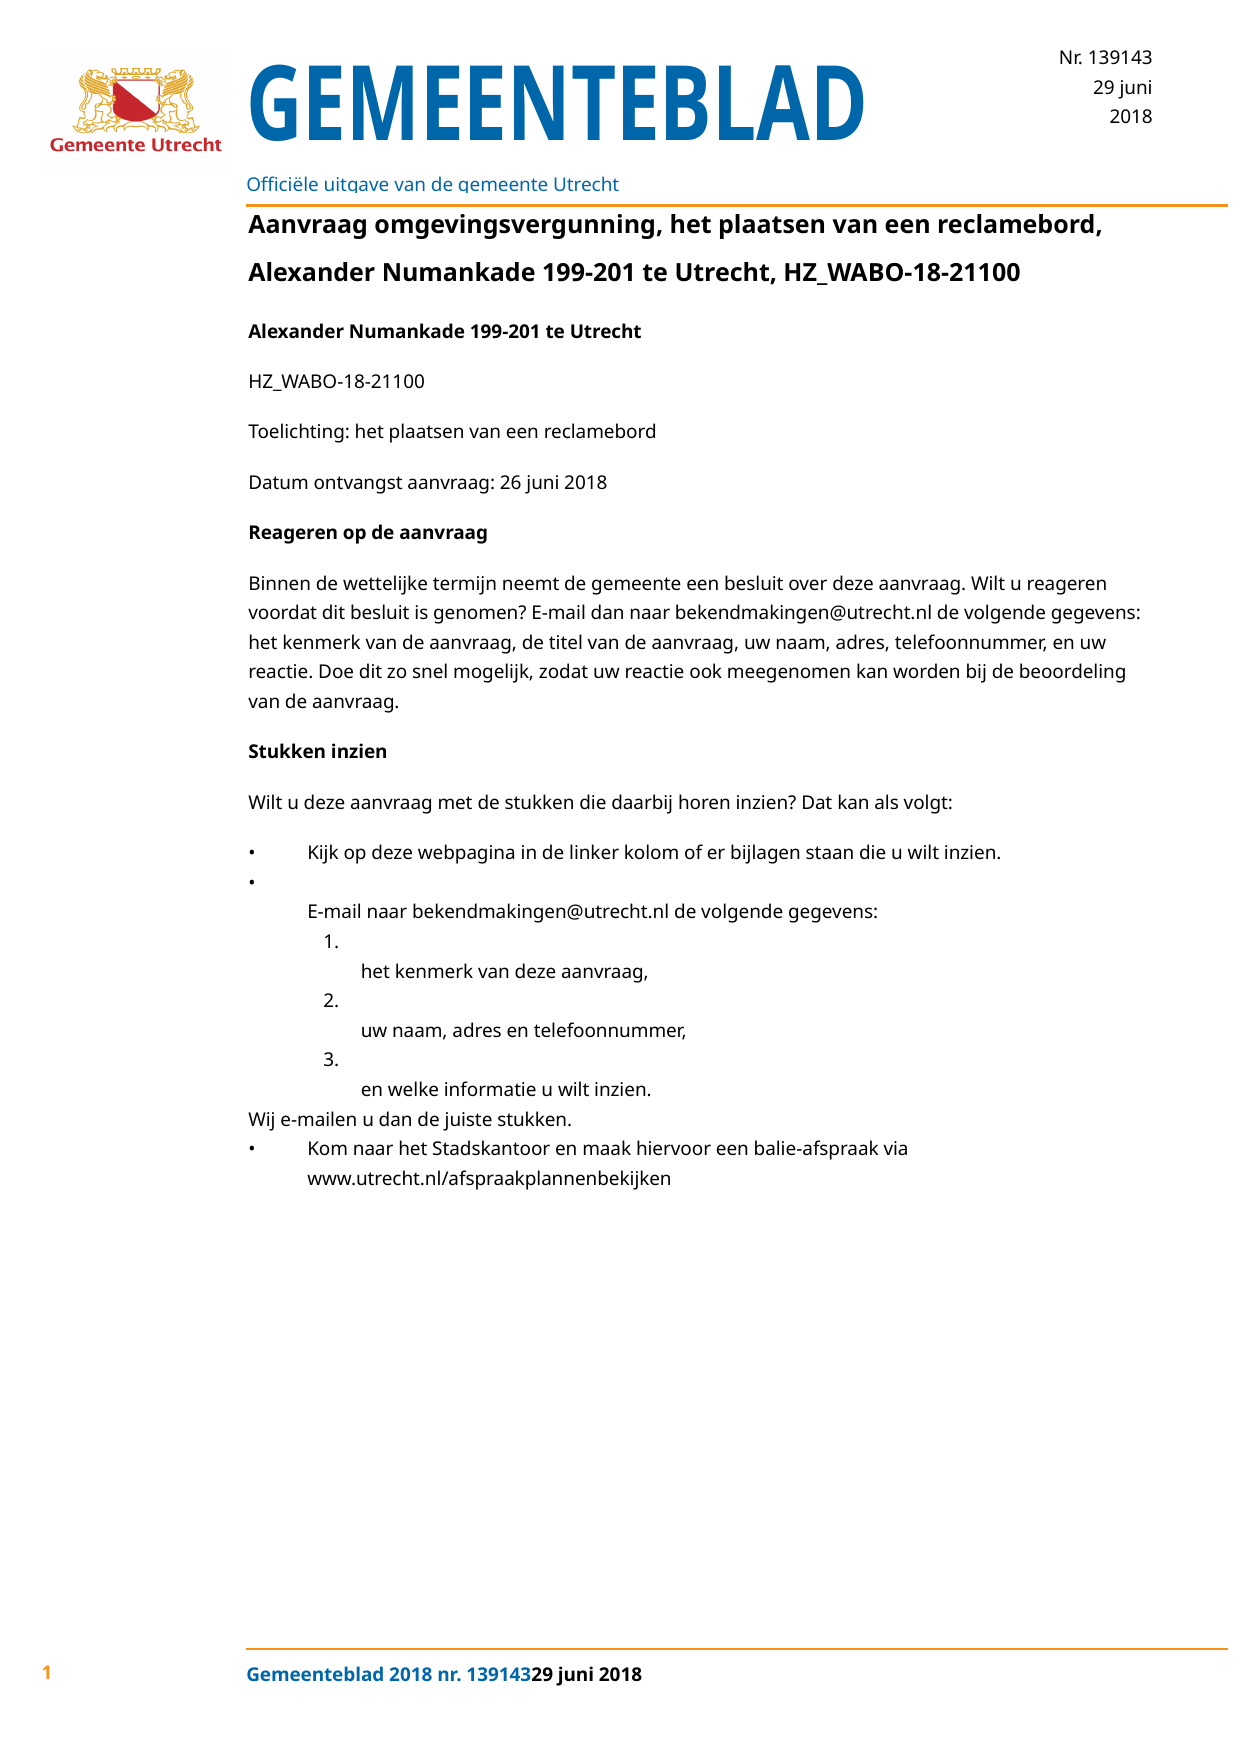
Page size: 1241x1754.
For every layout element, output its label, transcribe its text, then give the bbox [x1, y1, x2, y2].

list uw naam, adres en telefoonnummer, [323, 1017, 1152, 1043]
text Datum ontvangst aanvraag: 26 juni 2018 [248, 469, 1152, 495]
text Stukken inzien [248, 739, 1152, 764]
list het kenmerk van deze aanvraag, [323, 958, 1152, 984]
text Alexander Numankade 199-201 te Utrecht [248, 318, 1152, 344]
text Binnen de wettelijke termijn neemt de gemeente een besluit over deze aanvraag. Wilt u reageren voordat dit besluit is genomen? E-mail dan naar bekendmakingen@utrecht.nl de volgende gegevens: het kenmerk van de aanvraag, de titel van de aanvraag, uw naam, adres, telefoonnummer, en uw reactie. Doe dit zo snel mogelijk, zodat uw reactie ook meegenomen kan worden bij de beoordeling van de aanvraag. [248, 570, 1152, 714]
text Reageren op de aanvraag [248, 519, 1152, 545]
text HZ_WABO-18-21100 [248, 368, 1152, 394]
picture [41, 47, 231, 172]
text Aanvraag omgevingsvergunning, het plaatsen van een reclamebord, Alexander Numankade 199-201 te Utrecht, HZ_WABO-18-21100 [248, 207, 1152, 288]
list Kom naar het Stadskantoor en maak hiervoor een balie-afspraak via www.utrecht.nl/afspraakplannenbekijken [248, 1135, 1152, 1191]
text Toelichting: het plaatsen van een reclamebord [248, 419, 1152, 444]
text Wij e-mailen u dan de juiste stukken. [248, 1106, 1152, 1132]
list Kijk op deze webpagina in de linker kolom of er bijlagen staan die u wilt inzien. [248, 839, 1152, 865]
list E-mail naar bekendmakingen@utrecht.nl de volgende gegevens: [248, 899, 1152, 924]
text Wilt u deze aanvraag met de stukken die daarbij horen inzien? Dat kan als volgt: [248, 789, 1152, 815]
list en welke informatie u wilt inzien. [323, 1076, 1152, 1102]
